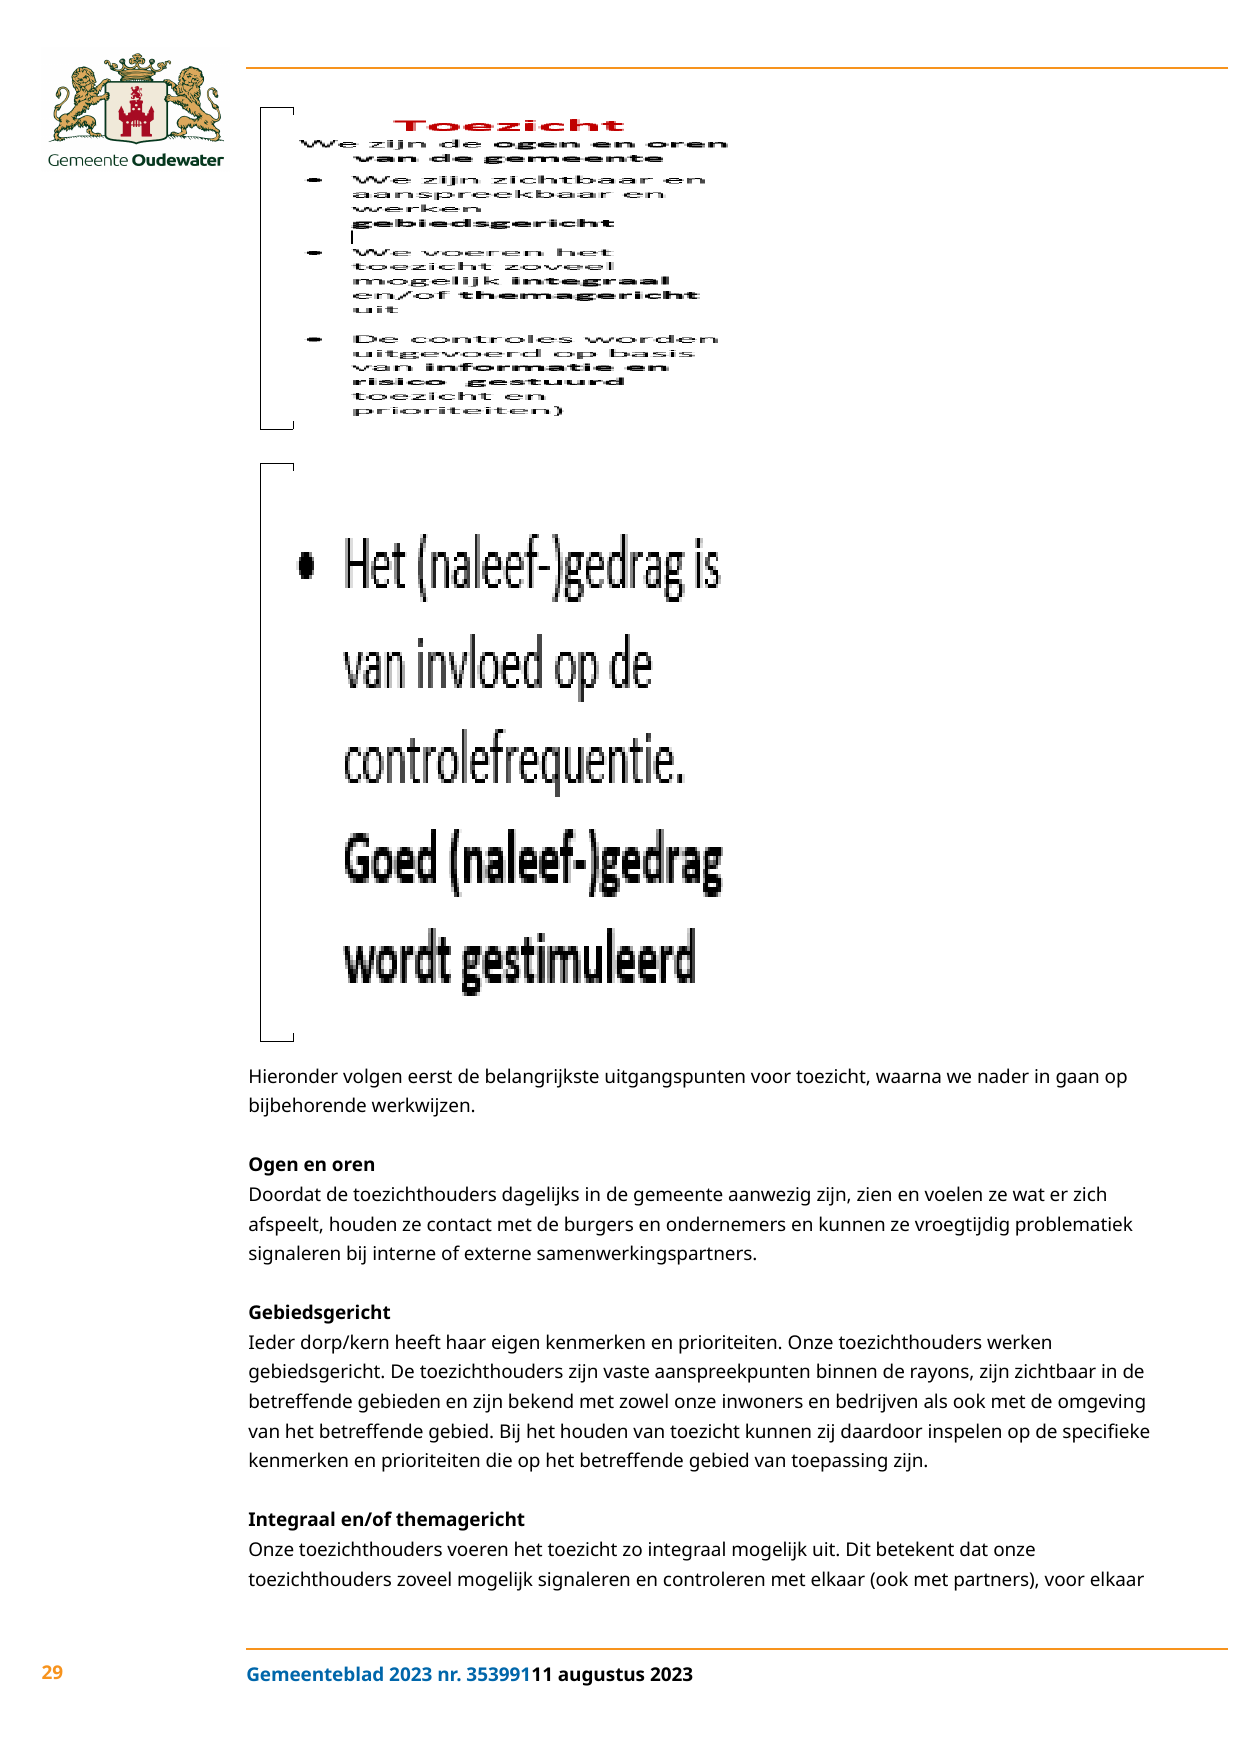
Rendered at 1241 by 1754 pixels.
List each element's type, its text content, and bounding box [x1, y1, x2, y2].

text Integraal en/of themagericht [248, 1507, 1152, 1532]
picture [41, 47, 231, 172]
text Onze toezichthouders voeren het toezicht zo integraal mogelijk uit. Dit betekent dat onze toezichthouders zoveel mogelijk signaleren en controleren met elkaar (ook met partners), voor elkaar [248, 1536, 1152, 1591]
text Ogen en oren [248, 1152, 1152, 1177]
text Hieronder volgen eerst de belangrijkste uitgangspunten voor toezicht, waarna we nader in gaan op bijbehorende werkwijzen. [248, 1063, 1152, 1118]
picture [268, 115, 742, 421]
text Ieder dorp/kern heeft haar eigen kenmerken en prioriteiten. Onze toezichthouders werken gebiedsgericht. De toezichthouders zijn vaste aanspreekpunten binnen de rayons, zijn zichtbaar in de betreffende gebieden en zijn bekend met zowel onze inwoners en bedrijven als ook met de omgeving van het betreffende gebied. Bij het houden van toezicht kunnen zij daardoor inspelen op de specifieke kenmerken en prioriteiten die op het betreffende gebied van toepassing zijn. [248, 1329, 1152, 1473]
text Doordat de toezichthouders dagelijks in de gemeente aanwezig zijn, zien en voelen ze wat er zich afspeelt, houden ze contact met de burgers en ondernemers en kunnen ze vroegtijdig problematiek signaleren bij interne of externe samenwerkingspartners. [248, 1181, 1152, 1266]
text Gebiedsgericht [248, 1299, 1152, 1325]
picture [268, 471, 742, 1033]
